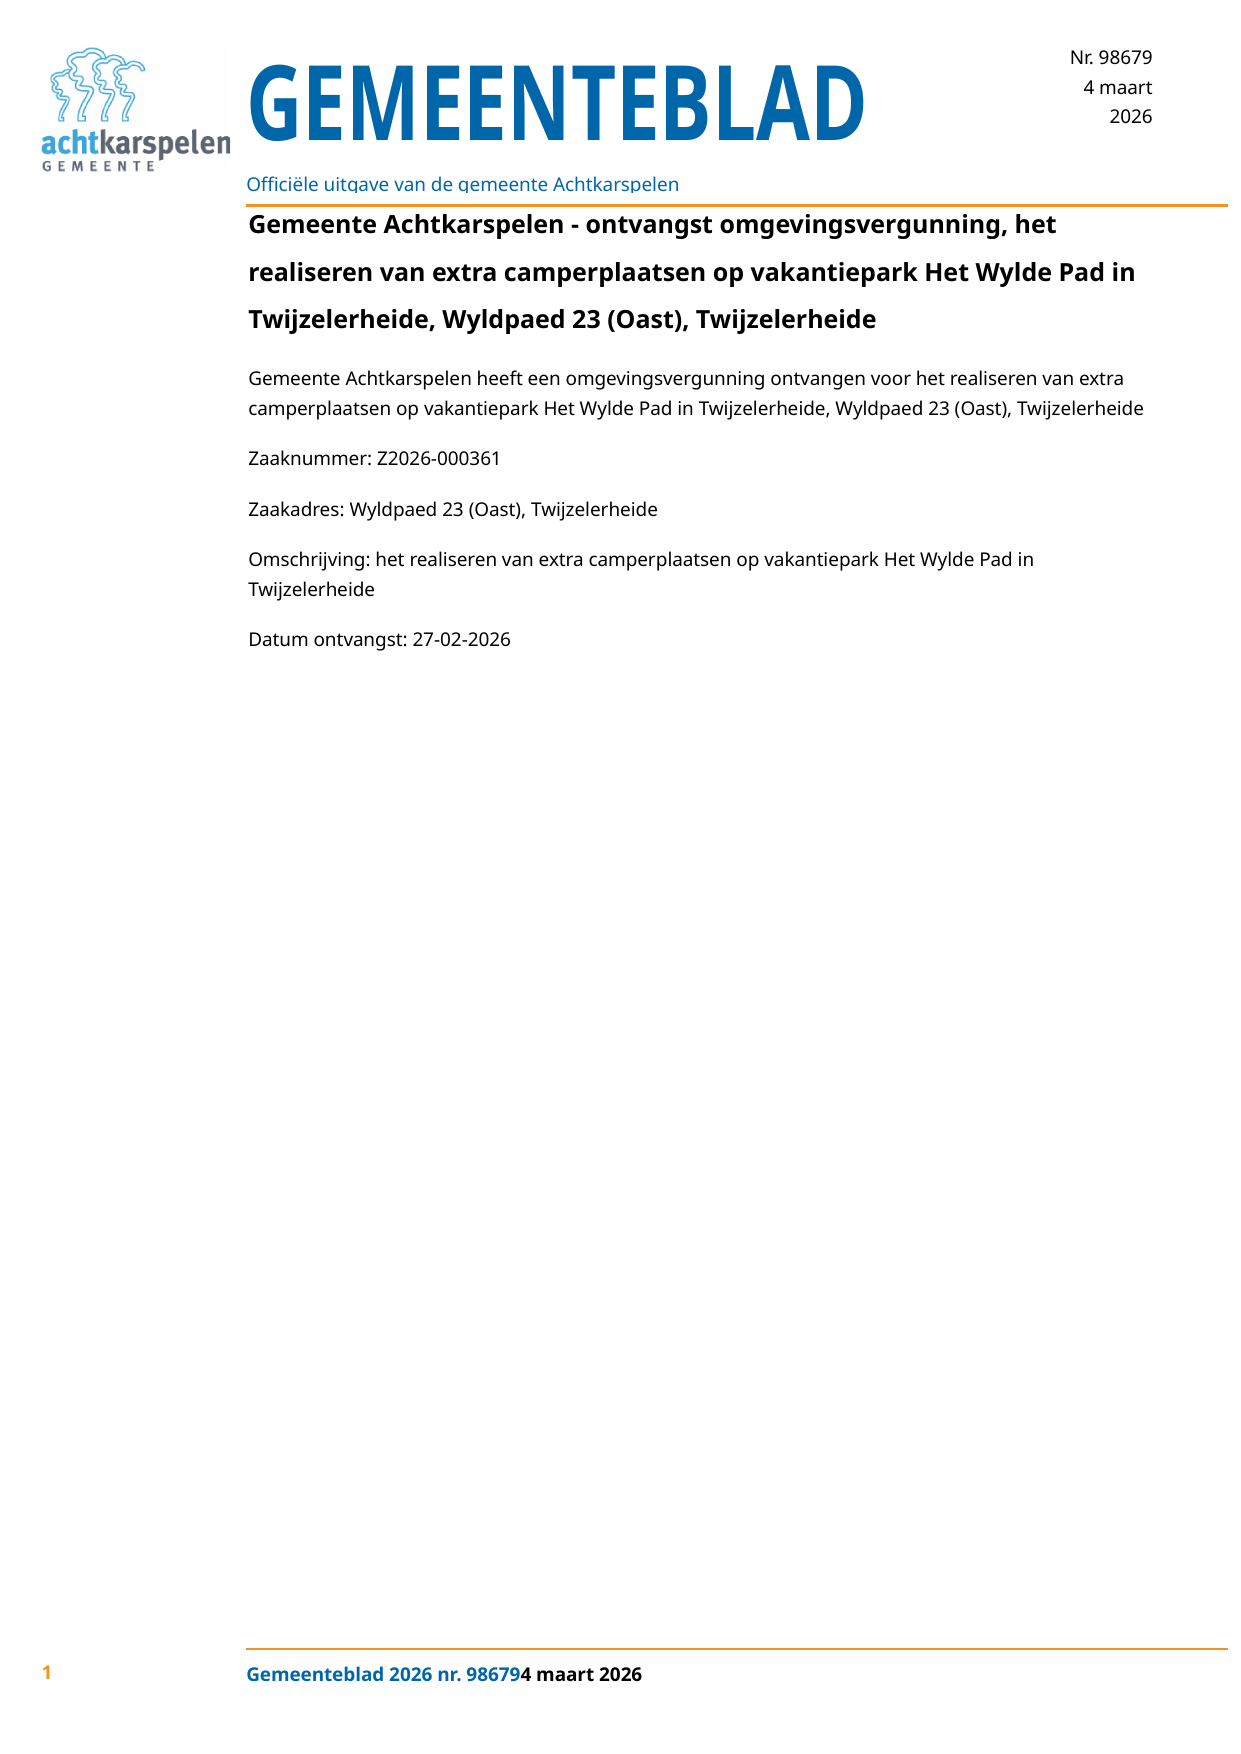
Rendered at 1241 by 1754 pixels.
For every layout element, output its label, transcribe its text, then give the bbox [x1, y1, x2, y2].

text Gemeente Achtkarspelen heeft een omgevingsvergunning ontvangen voor het realiseren van extra camperplaatsen op vakantiepark Het Wylde Pad in Twijzelerheide, Wyldpaed 23 (Oast), Twijzelerheide [248, 366, 1152, 421]
text Zaaknummer: Z2026-000361 [248, 446, 1152, 471]
text Zaakadres: Wyldpaed 23 (Oast), Twijzelerheide [248, 496, 1152, 522]
text Gemeente Achtkarspelen - ontvangst omgevingsvergunning, het realiseren van extra camperplaatsen op vakantiepark Het Wylde Pad in Twijzelerheide, Wyldpaed 23 (Oast), Twijzelerheide [248, 207, 1152, 336]
text Datum ontvangst: 27-02-2026 [248, 626, 1152, 652]
text Omschrijving: het realiseren van extra camperplaatsen op vakantiepark Het Wylde Pad in Twijzelerheide [248, 546, 1152, 602]
picture [41, 47, 231, 172]
